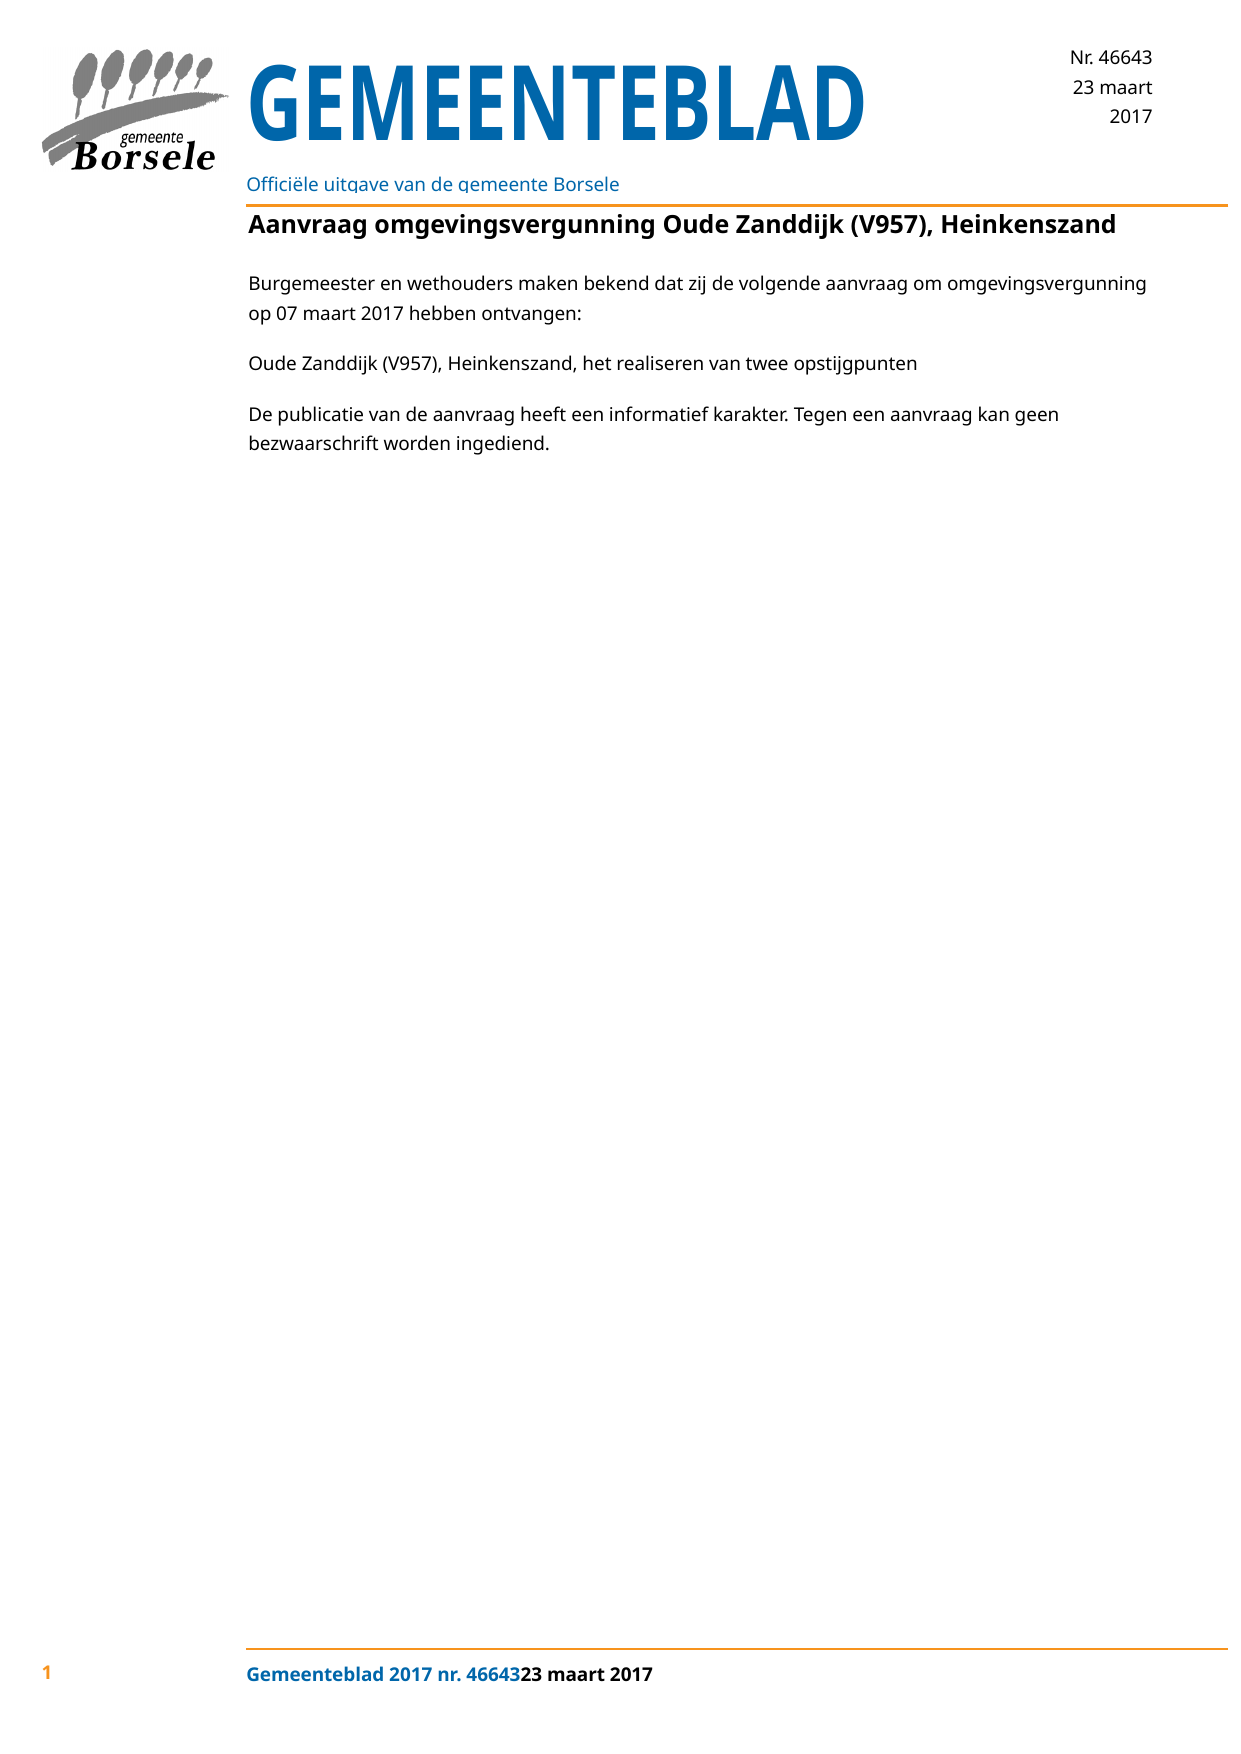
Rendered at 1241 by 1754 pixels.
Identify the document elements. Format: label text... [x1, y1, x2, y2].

text Burgemeester en wethouders maken bekend dat zij de volgende aanvraag om omgevingsvergunning op 07 maart 2017 hebben ontvangen: [248, 270, 1152, 326]
text Oude Zanddijk (V957), Heinkenszand, het realiseren van twee opstijgpunten [248, 350, 1152, 376]
picture [41, 47, 231, 172]
text Aanvraag omgevingsvergunning Oude Zanddijk (V957), Heinkenszand [248, 207, 1152, 241]
text De publicatie van de aanvraag heeft een informatief karakter. Tegen een aanvraag kan geen bezwaarschrift worden ingediend. [248, 401, 1152, 456]
